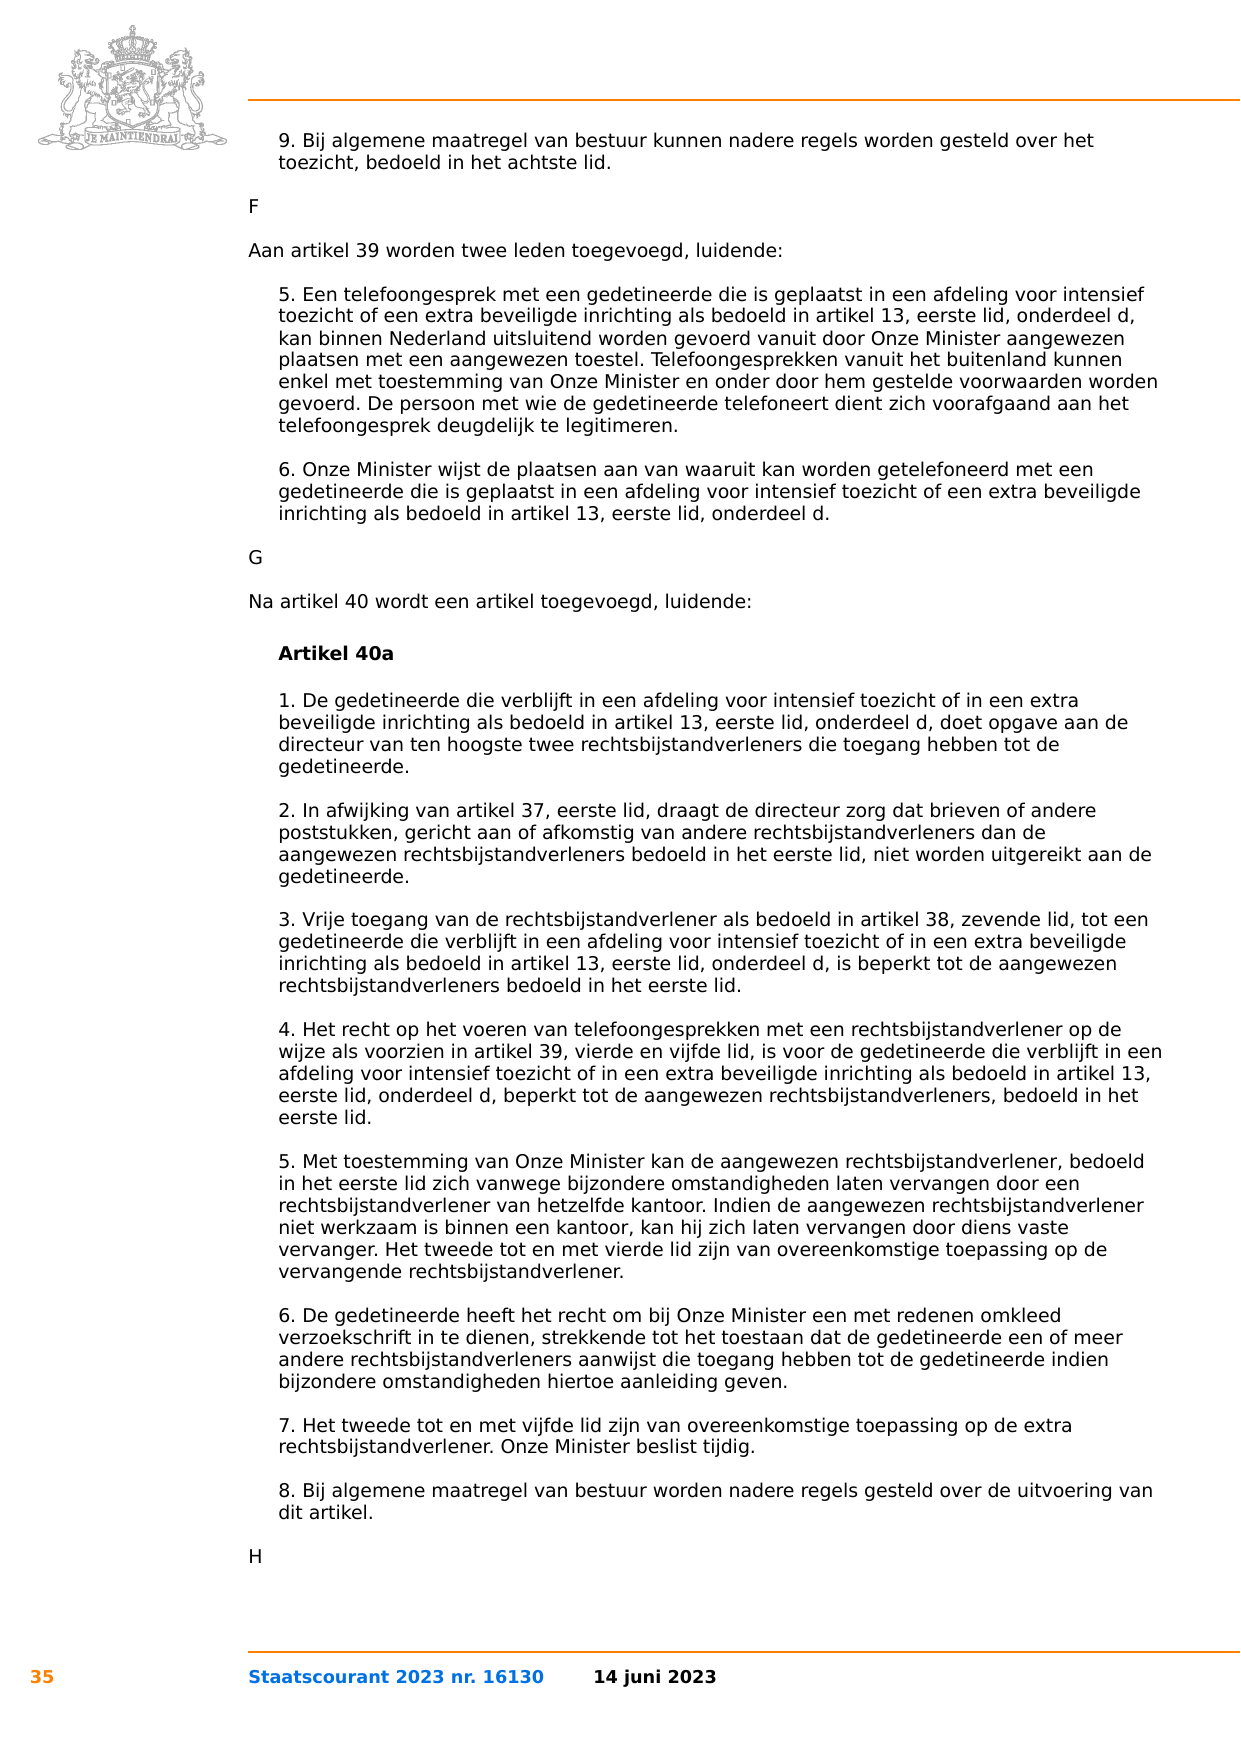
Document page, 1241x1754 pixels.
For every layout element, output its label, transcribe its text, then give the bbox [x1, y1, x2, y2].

text 8. Bij algemene maatregel van bestuur worden nadere regels gesteld over de uitvoering van dit artikel. [278, 1480, 1163, 1524]
text H [248, 1546, 1163, 1568]
text 5. Met toestemming van Onze Minister kan de aangewezen rechtsbijstandverlener, bedoeld in het eerste lid zich vanwege bijzondere omstandigheden laten vervangen door een rechtsbijstandverlener van hetzelfde kantoor. Indien de aangewezen rechtsbijstandverlener niet werkzaam is binnen een kantoor, kan hij zich laten vervangen door diens vaste vervanger. Het tweede tot en met vierde lid zijn van overeenkomstige toepassing op de vervangende rechtsbijstandverlener. [278, 1151, 1163, 1283]
text 7. Het tweede tot en met vijfde lid zijn van overeenkomstige toepassing op de extra rechtsbijstandverlener. Onze Minister beslist tijdig. [278, 1414, 1163, 1458]
text 6. De gedetineerde heeft het recht om bij Onze Minister een met redenen omkleed verzoekschrift in te dienen, strekkende tot het toestaan dat de gedetineerde een of meer andere rechtsbijstandverleners aanwijst die toegang hebben tot de gedetineerde indien bijzondere omstandigheden hiertoe aanleiding geven. [278, 1305, 1163, 1393]
text 9. Bij algemene maatregel van bestuur kunnen nadere regels worden gesteld over het toezicht, bedoeld in het achtste lid. [278, 130, 1163, 174]
text Na artikel 40 wordt een artikel toegevoegd, luidende: [248, 591, 1163, 613]
text Aan artikel 39 worden twee leden toegevoegd, luidende: [248, 239, 1163, 262]
text 3. Vrije toegang van de rechtsbijstandverlener als bedoeld in artikel 38, zevende lid, tot een gedetineerde die verblijft in een afdeling voor intensief toezicht of in een extra beveiligde inrichting als bedoeld in artikel 13, eerste lid, onderdeel d, is beperkt tot de aangewezen rechtsbijstandverleners bedoeld in het eerste lid. [278, 909, 1163, 997]
text F [248, 196, 1163, 218]
text 4. Het recht op het voeren van telefoongesprekken met een rechtsbijstandverlener op de wijze als voorzien in artikel 39, vierde en vijfde lid, is voor de gedetineerde die verblijft in een afdeling voor intensief toezicht of in een extra beveiligde inrichting als bedoeld in artikel 13, eerste lid, onderdeel d, beperkt tot de aangewezen rechtsbijstandverleners, bedoeld in het eerste lid. [278, 1019, 1163, 1129]
text 5. Een telefoongesprek met een gedetineerde die is geplaatst in een afdeling voor intensief toezicht of een extra beveiligde inrichting als bedoeld in artikel 13, eerste lid, onderdeel d, kan binnen Nederland uitsluitend worden gevoerd vanuit door Onze Minister aangewezen plaatsen met een aangewezen toestel. Telefoongesprekken vanuit het buitenland kunnen enkel met toestemming van Onze Minister en onder door hem gestelde voorwaarden worden gevoerd. De persoon met wie de gedetineerde telefoneert dient zich voorafgaand aan het telefoongesprek deugdelijk te legitimeren. [278, 283, 1163, 437]
text 1. De gedetineerde die verblijft in een afdeling voor intensief toezicht of in een extra beveiligde inrichting als bedoeld in artikel 13, eerste lid, onderdeel d, doet opgave aan de directeur van ten hoogste twee rechtsbijstandverleners die toegang hebben tot de gedetineerde. [278, 690, 1163, 778]
picture [38, 25, 227, 150]
subtitle Artikel 40a [278, 643, 1163, 665]
text 6. Onze Minister wijst de plaatsen aan van waaruit kan worden getelefoneerd met een gedetineerde die is geplaatst in een afdeling voor intensief toezicht of een extra beveiligde inrichting als bedoeld in artikel 13, eerste lid, onderdeel d. [278, 459, 1163, 525]
text G [248, 547, 1163, 569]
text 2. In afwijking van artikel 37, eerste lid, draagt de directeur zorg dat brieven of andere poststukken, gericht aan of afkomstig van andere rechtsbijstandverleners dan de aangewezen rechtsbijstandverleners bedoeld in het eerste lid, niet worden uitgereikt aan de gedetineerde. [278, 799, 1163, 887]
